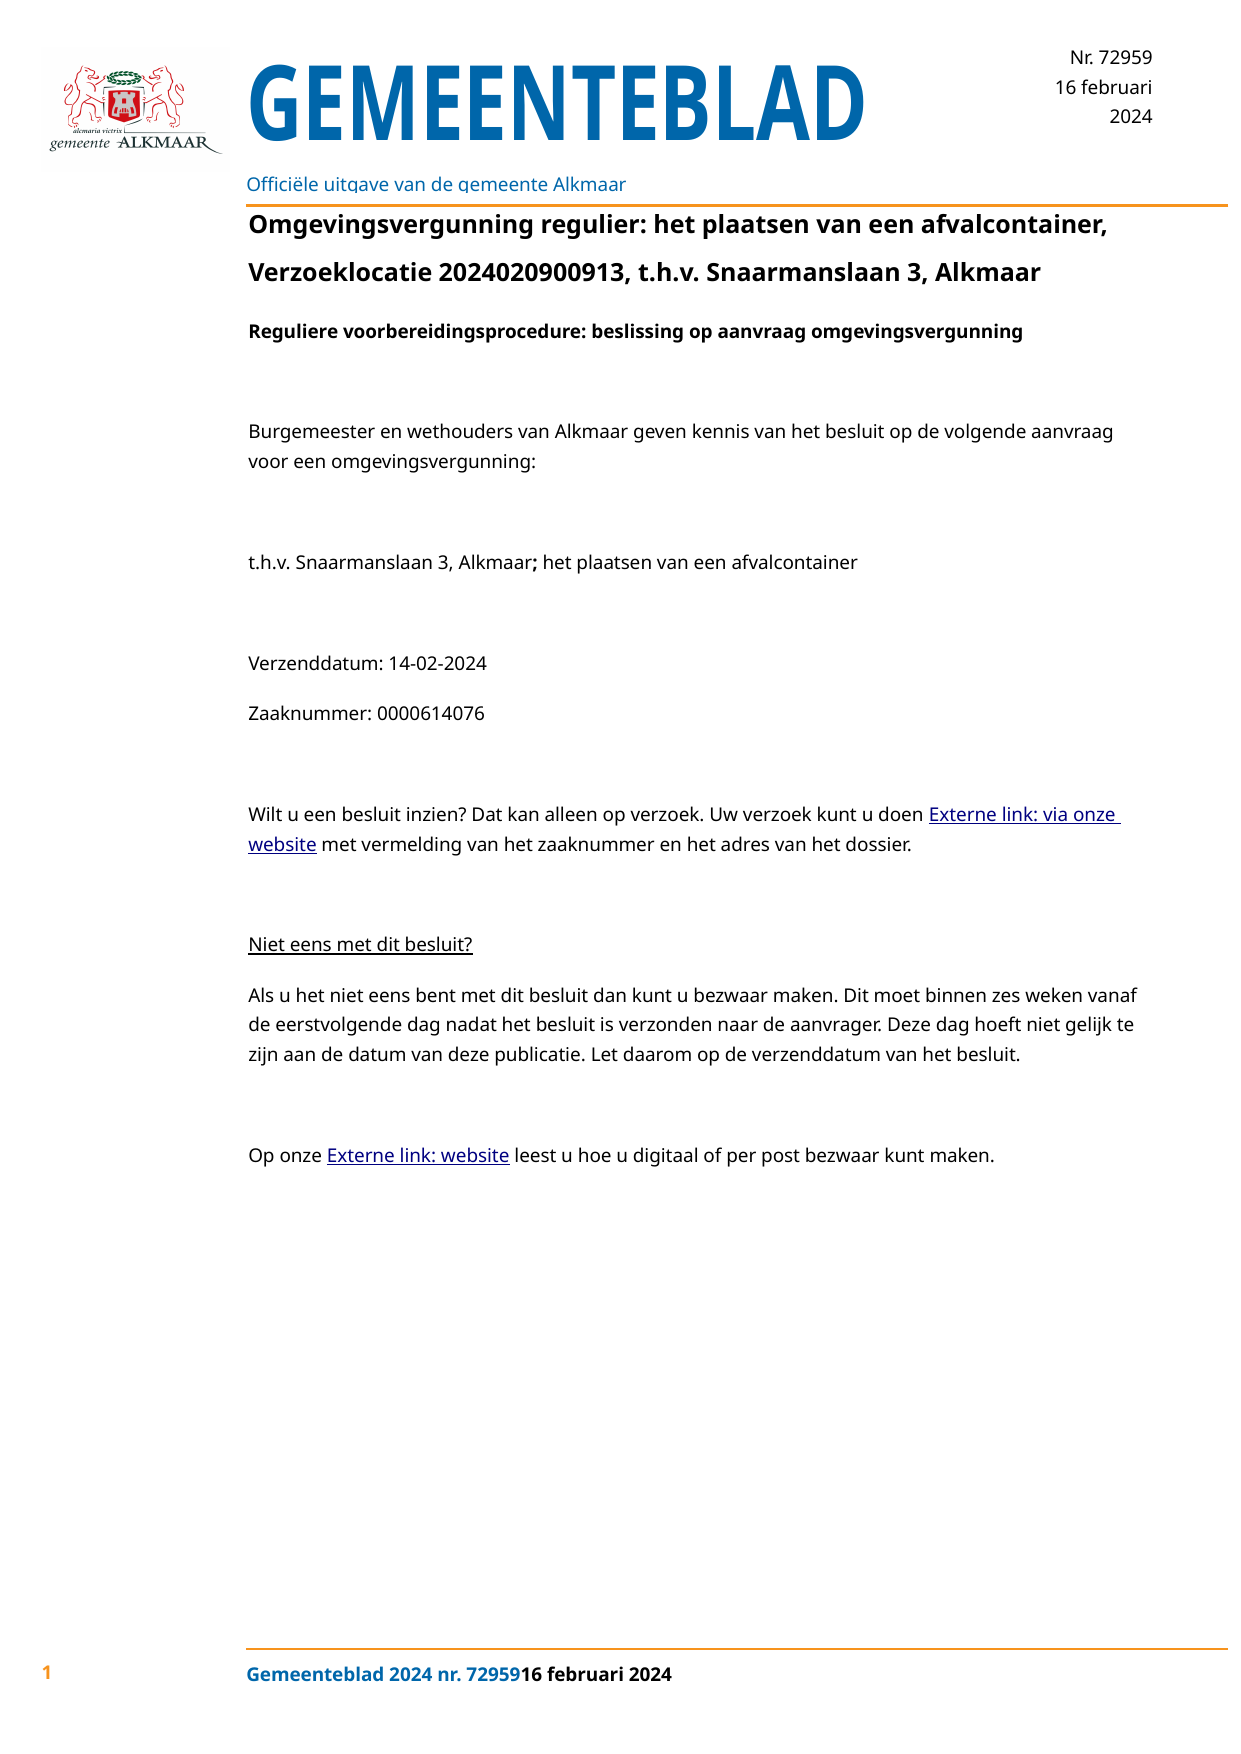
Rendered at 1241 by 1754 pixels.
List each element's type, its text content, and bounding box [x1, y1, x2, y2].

text Niet eens met dit besluit? [248, 932, 1152, 957]
text Omgevingsvergunning regulier: het plaatsen van een afvalcontainer, Verzoeklocatie 2024020900913, t.h.v. Snaarmanslaan 3, Alkmaar [248, 207, 1152, 288]
text Zaaknummer: 0000614076 [248, 700, 1152, 726]
text t.h.v. Snaarmanslaan 3, Alkmaar; het plaatsen van een afvalcontainer [248, 549, 1152, 575]
text Burgemeester en wethouders van Alkmaar geven kennis van het besluit op de volgende aanvraag voor een omgevingsvergunning: [248, 419, 1152, 474]
text Reguliere voorbereidingsprocedure: beslissing op aanvraag omgevingsvergunning [248, 318, 1152, 344]
text Verzenddatum: 14-02-2024 [248, 650, 1152, 676]
picture [41, 47, 231, 172]
text Op onze Externe link: website leest u hoe u digitaal of per post bezwaar kunt maken. [248, 1142, 1152, 1168]
text Als u het niet eens bent met dit besluit dan kunt u bezwaar maken. Dit moet binnen zes weken vanaf de eerstvolgende dag nadat het besluit is verzonden naar de aanvrager. Deze dag hoeft niet gelijk te zijn aan de datum van deze publicatie. Let daarom op de verzenddatum van het besluit. [248, 982, 1152, 1067]
text Wilt u een besluit inzien? Dat kan alleen op verzoek. Uw verzoek kunt u doen Externe link: via onze website met vermelding van het zaaknummer en het adres van het dossier. [248, 801, 1152, 857]
